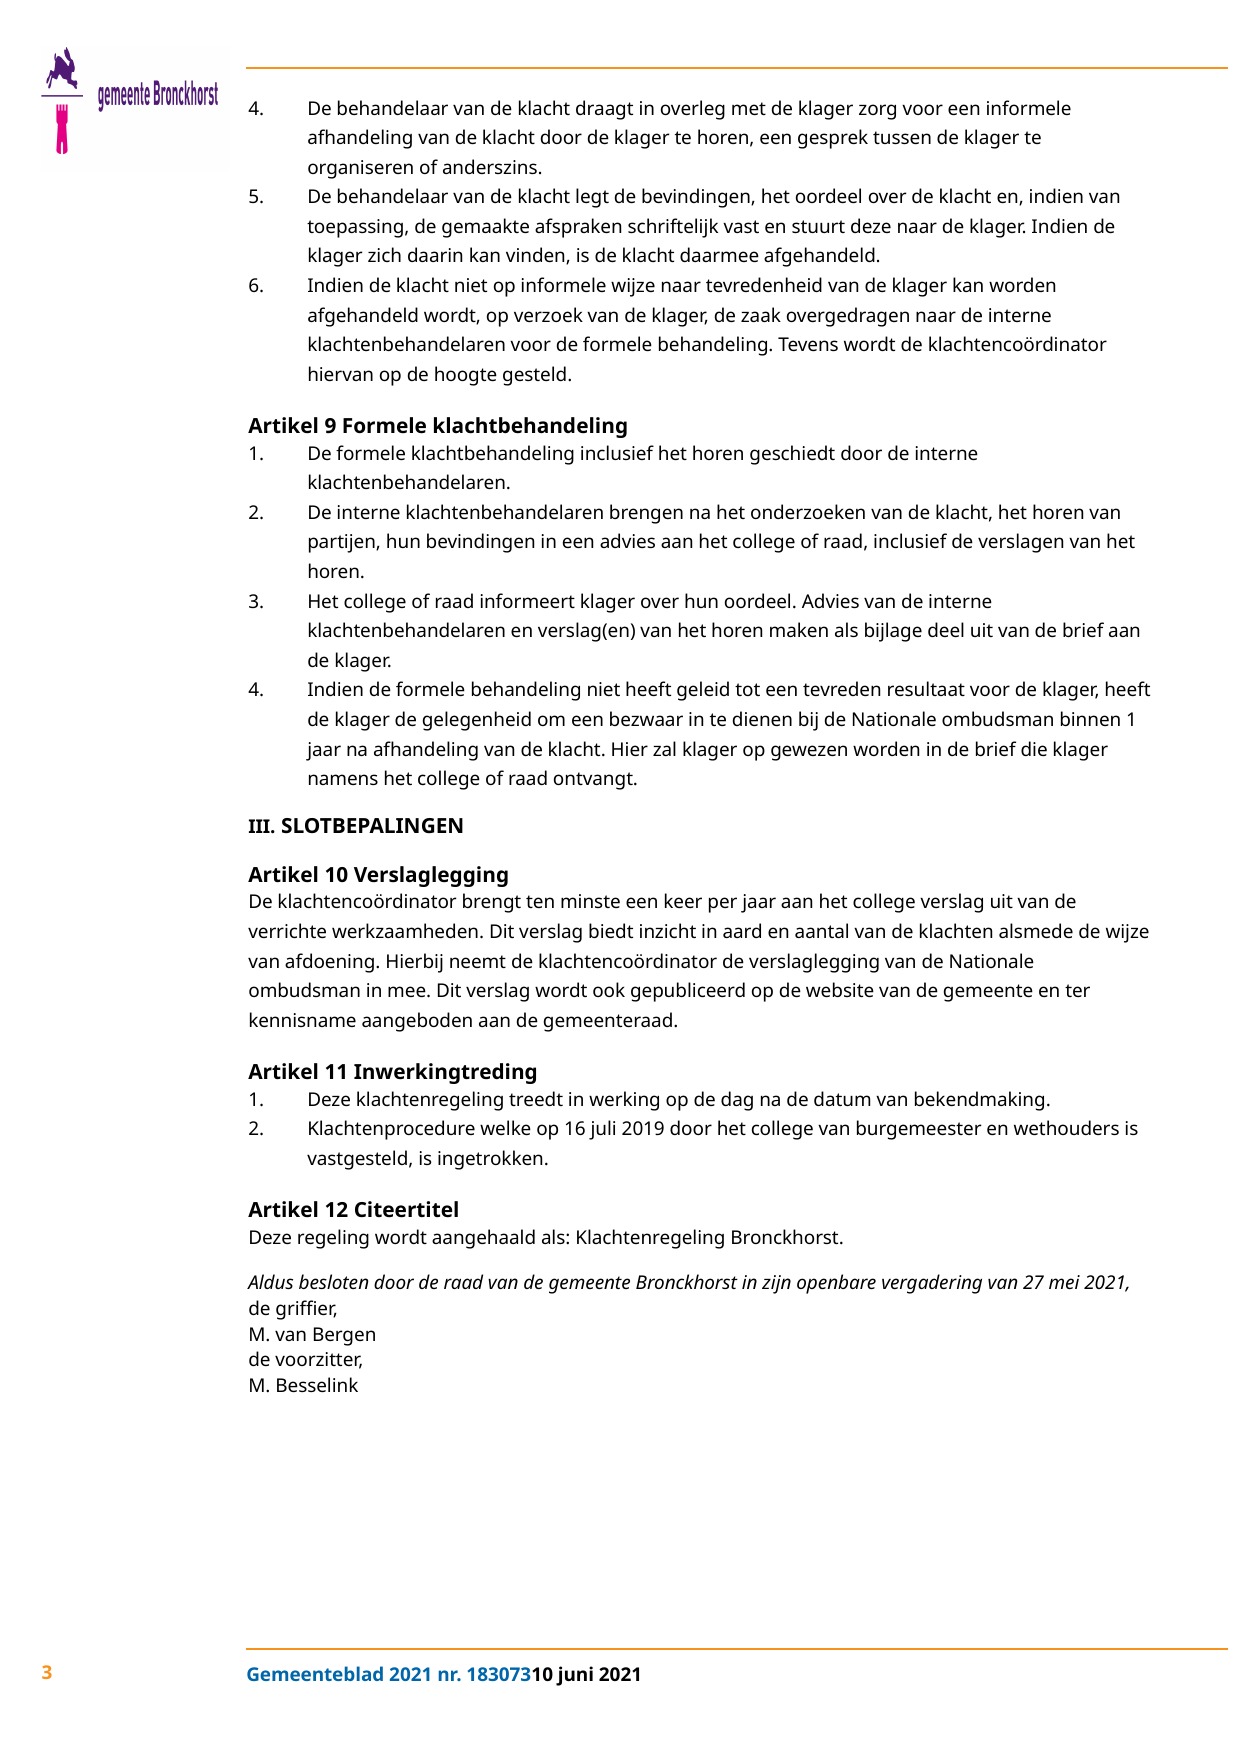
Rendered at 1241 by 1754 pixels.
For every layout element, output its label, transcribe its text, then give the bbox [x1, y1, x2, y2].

text de griffier, [248, 1295, 1152, 1321]
list Klachtenprocedure welke op 16 juli 2019 door het college van burgemeester en wethouders is vastgesteld, is ingetrokken. [248, 1115, 1152, 1171]
picture [41, 47, 231, 172]
text M. Besselink [248, 1372, 1152, 1398]
text Artikel 11 Inwerkingtreding [248, 1057, 1152, 1086]
text Artikel 10 Verslaglegging [248, 860, 1152, 889]
text Aldus besloten door de raad van de gemeente Bronckhorst in zijn openbare vergadering van 27 mei 2021, [248, 1269, 1152, 1295]
list Het college of raad informeert klager over hun oordeel. Advies van de interne klachtenbehandelaren en verslag(en) van het horen maken als bijlage deel uit van de brief aan de klager. [248, 588, 1152, 673]
list Deze klachtenregeling treedt in werking op de dag na de datum van bekendmaking. [248, 1086, 1152, 1112]
list De behandelaar van de klacht legt de bevindingen, het oordeel over de klacht en, indien van toepassing, de gemaakte afspraken schriftelijk vast en stuurt deze naar de klager. Indien de klager zich daarin kan vinden, is de klacht daarmee afgehandeld. [248, 183, 1152, 268]
text Artikel 12 Citeertitel [248, 1195, 1152, 1224]
list De behandelaar van de klacht draagt in overleg met de klager zorg voor een informele afhandeling van de klacht door de klager te horen, een gesprek tussen de klager te organiseren of anderszins. [248, 95, 1152, 180]
list Indien de klacht niet op informele wijze naar tevredenheid van de klager kan worden afgehandeld wordt, op verzoek van de klager, de zaak overgedragen naar de interne klachtenbehandelaren voor de formele behandeling. Tevens wordt de klachtencoördinator hiervan op de hoogte gesteld. [248, 272, 1152, 387]
list De interne klachtenbehandelaren brengen na het onderzoeken van de klacht, het horen van partijen, hun bevindingen in een advies aan het college of raad, inclusief de verslagen van het horen. [248, 499, 1152, 584]
text de voorzitter, [248, 1347, 1152, 1372]
list Indien de formele behandeling niet heeft geleid tot een tevreden resultaat voor de klager, heeft de klager de gelegenheid om een bezwaar in te dienen bij de Nationale ombudsman binnen 1 jaar na afhandeling van de klacht. Hier zal klager op gewezen worden in de brief die klager namens het college of raad ontvangt. [248, 677, 1152, 791]
text Deze regeling wordt aangehaald als: Klachtenregeling Bronckhorst. [248, 1224, 1152, 1249]
list De formele klachtbehandeling inclusief het horen geschiedt door de interne klachtenbehandelaren. [248, 440, 1152, 495]
text De klachtencoördinator brengt ten minste een keer per jaar aan het college verslag uit van de verrichte werkzaamheden. Dit verslag biedt inzicht in aard en aantal van de klachten alsmede de wijze van afdoening. Hierbij neemt de klachtencoördinator de verslaglegging van de Nationale ombudsman in mee. Dit verslag wordt ook gepubliceerd op de website van de gemeente en ter kennisname aangeboden aan de gemeenteraad. [248, 889, 1152, 1033]
text Artikel 9 Formele klachtbehandeling [248, 411, 1152, 440]
text M. van Bergen [248, 1321, 1152, 1347]
text III. SLOTBEPALINGEN [248, 811, 1152, 839]
